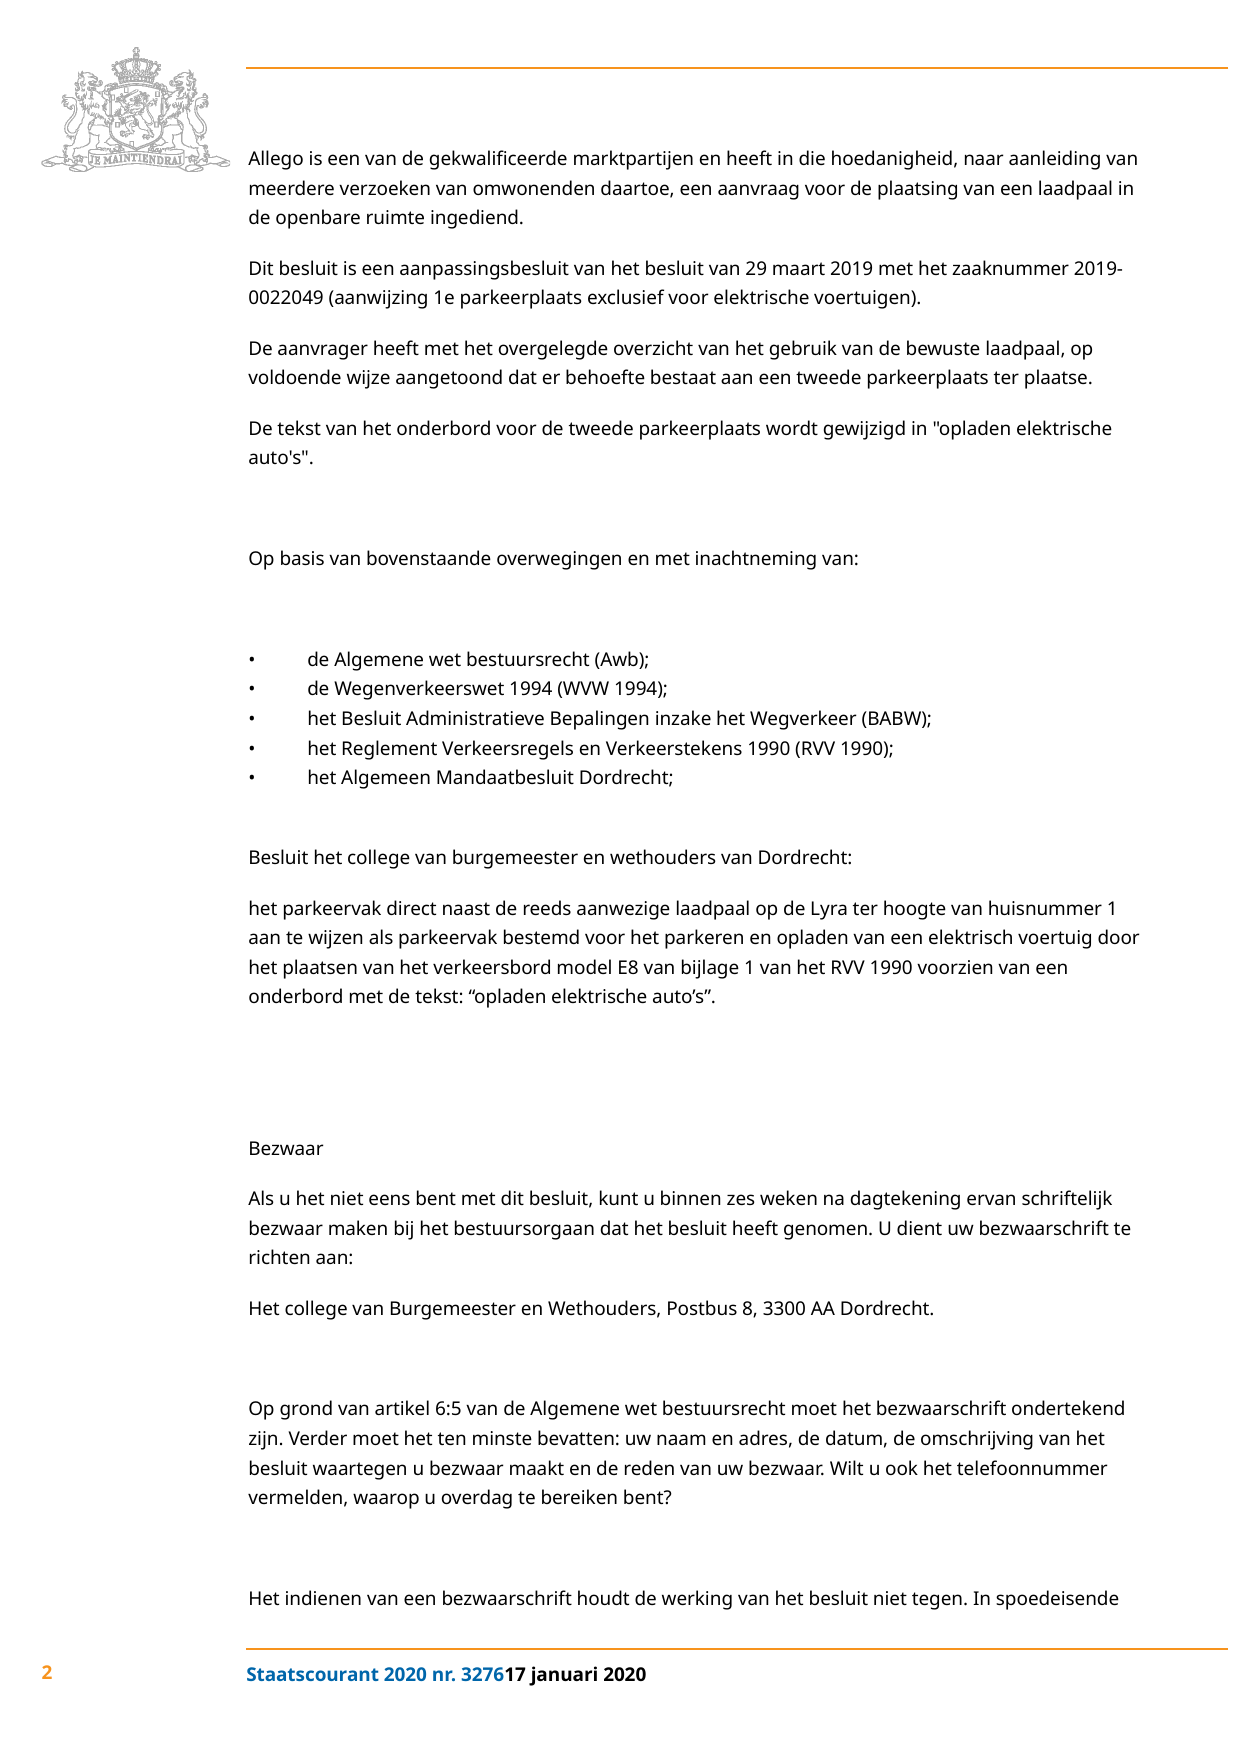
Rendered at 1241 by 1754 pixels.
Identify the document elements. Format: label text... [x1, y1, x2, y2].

text Besluit het college van burgemeester en wethouders van Dordrecht: [248, 844, 1152, 870]
picture [41, 47, 231, 172]
text Bezwaar [248, 1135, 1152, 1161]
text Het indienen van een bezwaarschrift houdt de werking van het besluit niet tegen. In spoedeisende [248, 1585, 1152, 1611]
text Allego is een van de gekwalificeerde marktpartijen en heeft in die hoedanigheid, naar aanleiding van meerdere verzoeken van omwonenden daartoe, een aanvraag voor de plaatsing van een laadpaal in de openbare ruimte ingediend. [248, 145, 1152, 230]
text het parkeervak direct naast de reeds aanwezige laadpaal op de Lyra ter hoogte van huisnummer 1 aan te wijzen als parkeervak bestemd voor het parkeren en opladen van een elektrisch voertuig door het plaatsen van het verkeersbord model E8 van bijlage 1 van het RVV 1990 voorzien van een onderbord met de tekst: “opladen elektrische auto’s”. [248, 895, 1152, 1009]
list het Algemeen Mandaatbesluit Dordrecht; [248, 764, 1152, 790]
text Op basis van bovenstaande overwegingen en met inachtneming van: [248, 545, 1152, 571]
list het Reglement Verkeersregels en Verkeerstekens 1990 (RVV 1990); [248, 735, 1152, 761]
text Dit besluit is een aanpassingsbesluit van het besluit van 29 maart 2019 met het zaaknummer 2019-0022049 (aanwijzing 1e parkeerplaats exclusief voor elektrische voertuigen). [248, 255, 1152, 310]
list de Wegenverkeerswet 1994 (WVW 1994); [248, 676, 1152, 701]
text Op grond van artikel 6:5 van de Algemene wet bestuursrecht moet het bezwaarschrift ondertekend zijn. Verder moet het ten minste bevatten: uw naam en adres, de datum, de omschrijving van het besluit waartegen u bezwaar maakt en de reden van uw bezwaar. Wilt u ook het telefoonnummer vermelden, waarop u overdag te bereiken bent? [248, 1396, 1152, 1510]
text Het college van Burgemeester en Wethouders, Postbus 8, 3300 AA Dordrecht. [248, 1295, 1152, 1321]
text Als u het niet eens bent met dit besluit, kunt u binnen zes weken na dagtekening ervan schriftelijk bezwaar maken bij het bestuursorgaan dat het besluit heeft genomen. U dient uw bezwaarschrift te richten aan: [248, 1185, 1152, 1270]
text De aanvrager heeft met het overgelegde overzicht van het gebruik van de bewuste laadpaal, op voldoende wijze aangetoond dat er behoefte bestaat aan een tweede parkeerplaats ter plaatse. [248, 335, 1152, 390]
list het Besluit Administratieve Bepalingen inzake het Wegverkeer (BABW); [248, 705, 1152, 731]
list de Algemene wet bestuursrecht (Awb); [248, 646, 1152, 672]
text De tekst van het onderbord voor de tweede parkeerplaats wordt gewijzigd in "opladen elektrische auto's". [248, 415, 1152, 470]
